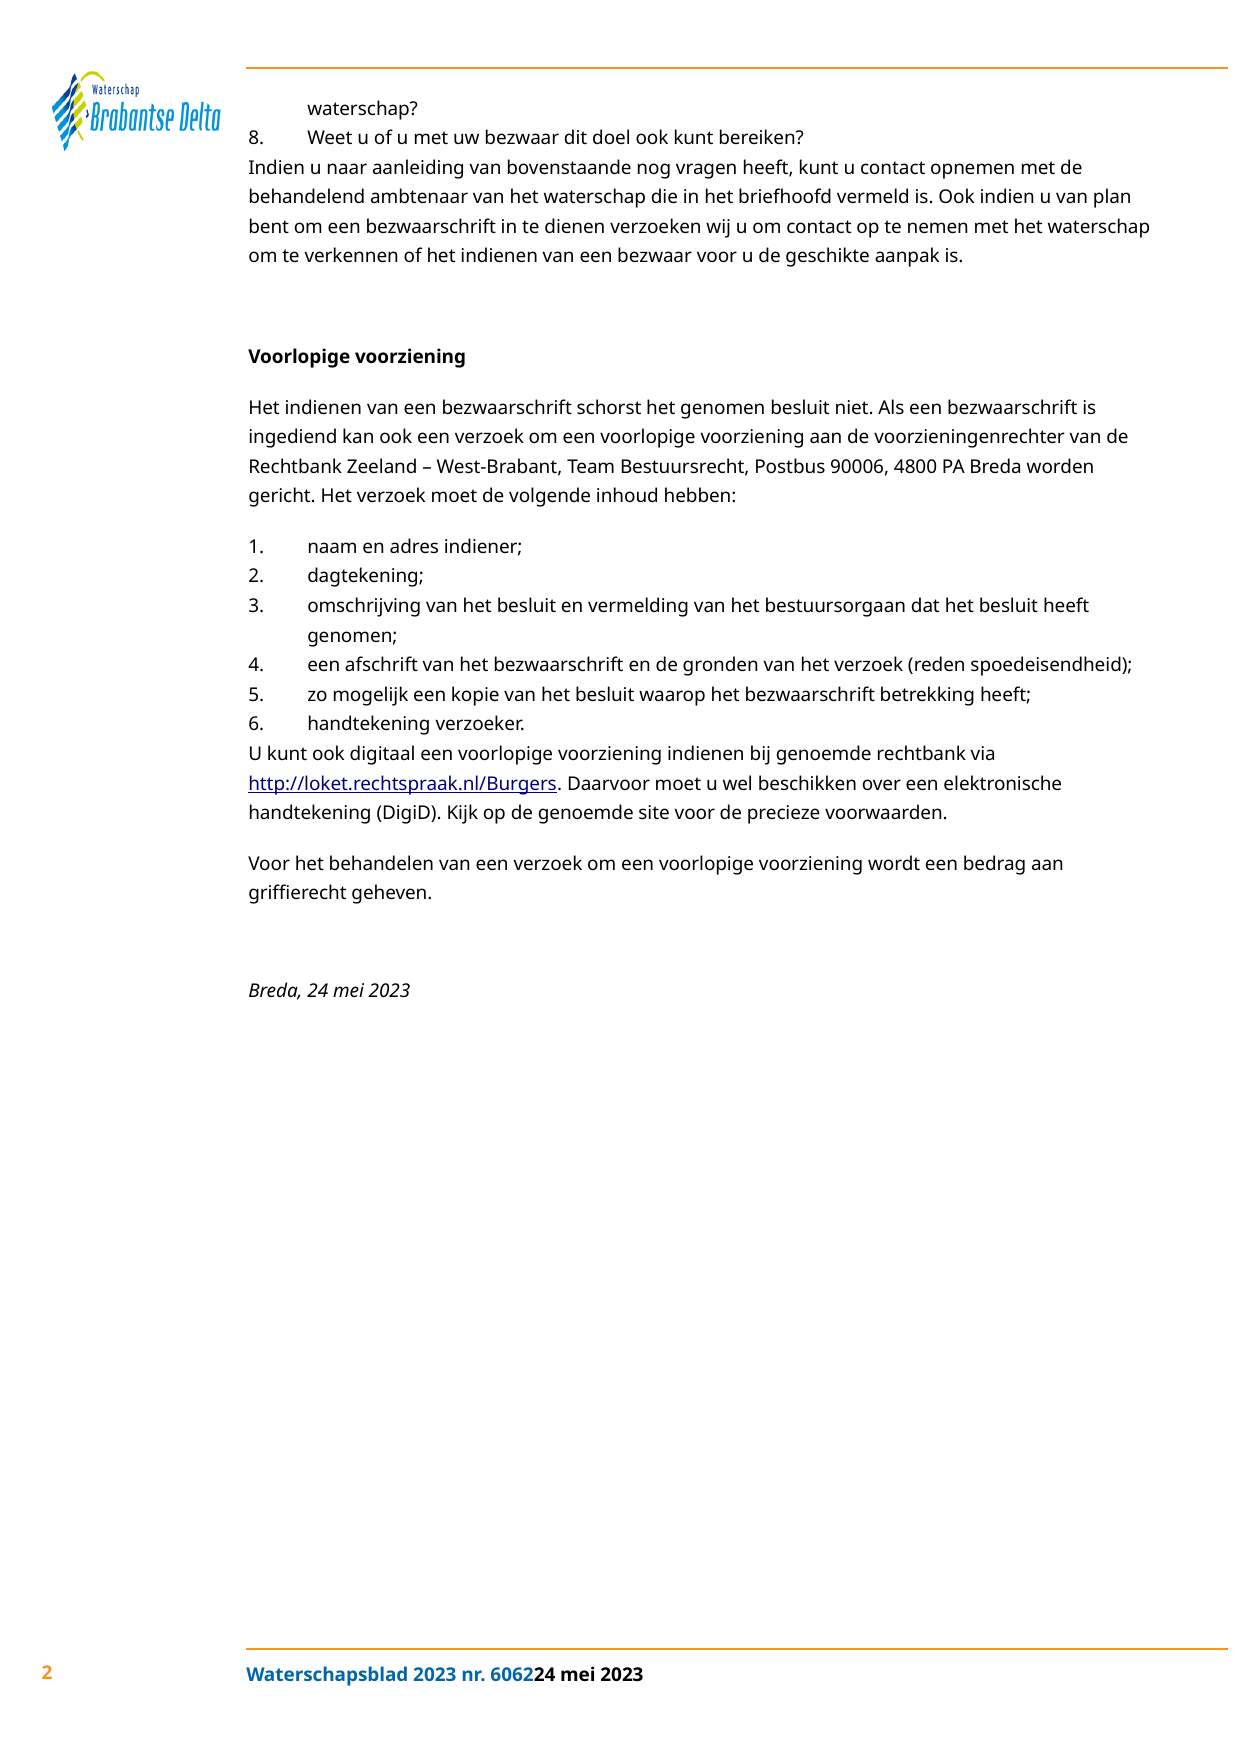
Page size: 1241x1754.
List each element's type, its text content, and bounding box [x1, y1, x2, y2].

text Indien u naar aanleiding van bovenstaande nog vragen heeft, kunt u contact opnemen met de behandelend ambtenaar van het waterschap die in het briefhoofd vermeld is. Ook indien u van plan bent om een bezwaarschrift in te dienen verzoeken wij u om contact op te nemen met het waterschap om te verkennen of het indienen van een bezwaar voor u de geschikte aanpak is. [248, 154, 1152, 268]
list omschrijving van het besluit en vermelding van het bestuursorgaan dat het besluit heeft genomen; [248, 592, 1152, 648]
list zo mogelijk een kopie van het besluit waarop het bezwaarschrift betrekking heeft; [248, 681, 1152, 707]
list Weet u of u met uw bezwaar dit doel ook kunt bereiken? [248, 124, 1152, 150]
list een afschrift van het bezwaarschrift en de gronden van het verzoek (reden spoedeisendheid); [248, 651, 1152, 677]
list dagtekening; [248, 563, 1152, 588]
list waterschap? [248, 95, 1152, 121]
text Voor het behandelen van een verzoek om een voorlopige voorziening wordt een bedrag aan griffierecht geheven. [248, 850, 1152, 905]
text Het indienen van een bezwaarschrift schorst het genomen besluit niet. Als een bezwaarschrift is ingediend kan ook een verzoek om een voorlopige voorziening aan de voorzieningenrechter van de Rechtbank Zeeland – West-Brabant, Team Bestuursrecht, Postbus 90006, 4800 PA Breda worden gericht. Het verzoek moet de volgende inhoud hebben: [248, 394, 1152, 508]
text Breda, 24 mei 2023 [248, 978, 1152, 1003]
picture [41, 47, 231, 172]
text Voorlopige voorziening [248, 343, 1152, 369]
list handtekening verzoeker. [248, 711, 1152, 736]
text U kunt ook digitaal een voorlopige voorziening indienen bij genoemde rechtbank via http://loket.rechtspraak.nl/Burgers. Daarvoor moet u wel beschikken over een elektronische handtekening (DigiD). Kijk op de genoemde site voor de precieze voorwaarden. [248, 740, 1152, 825]
list naam en adres indiener; [248, 533, 1152, 559]
